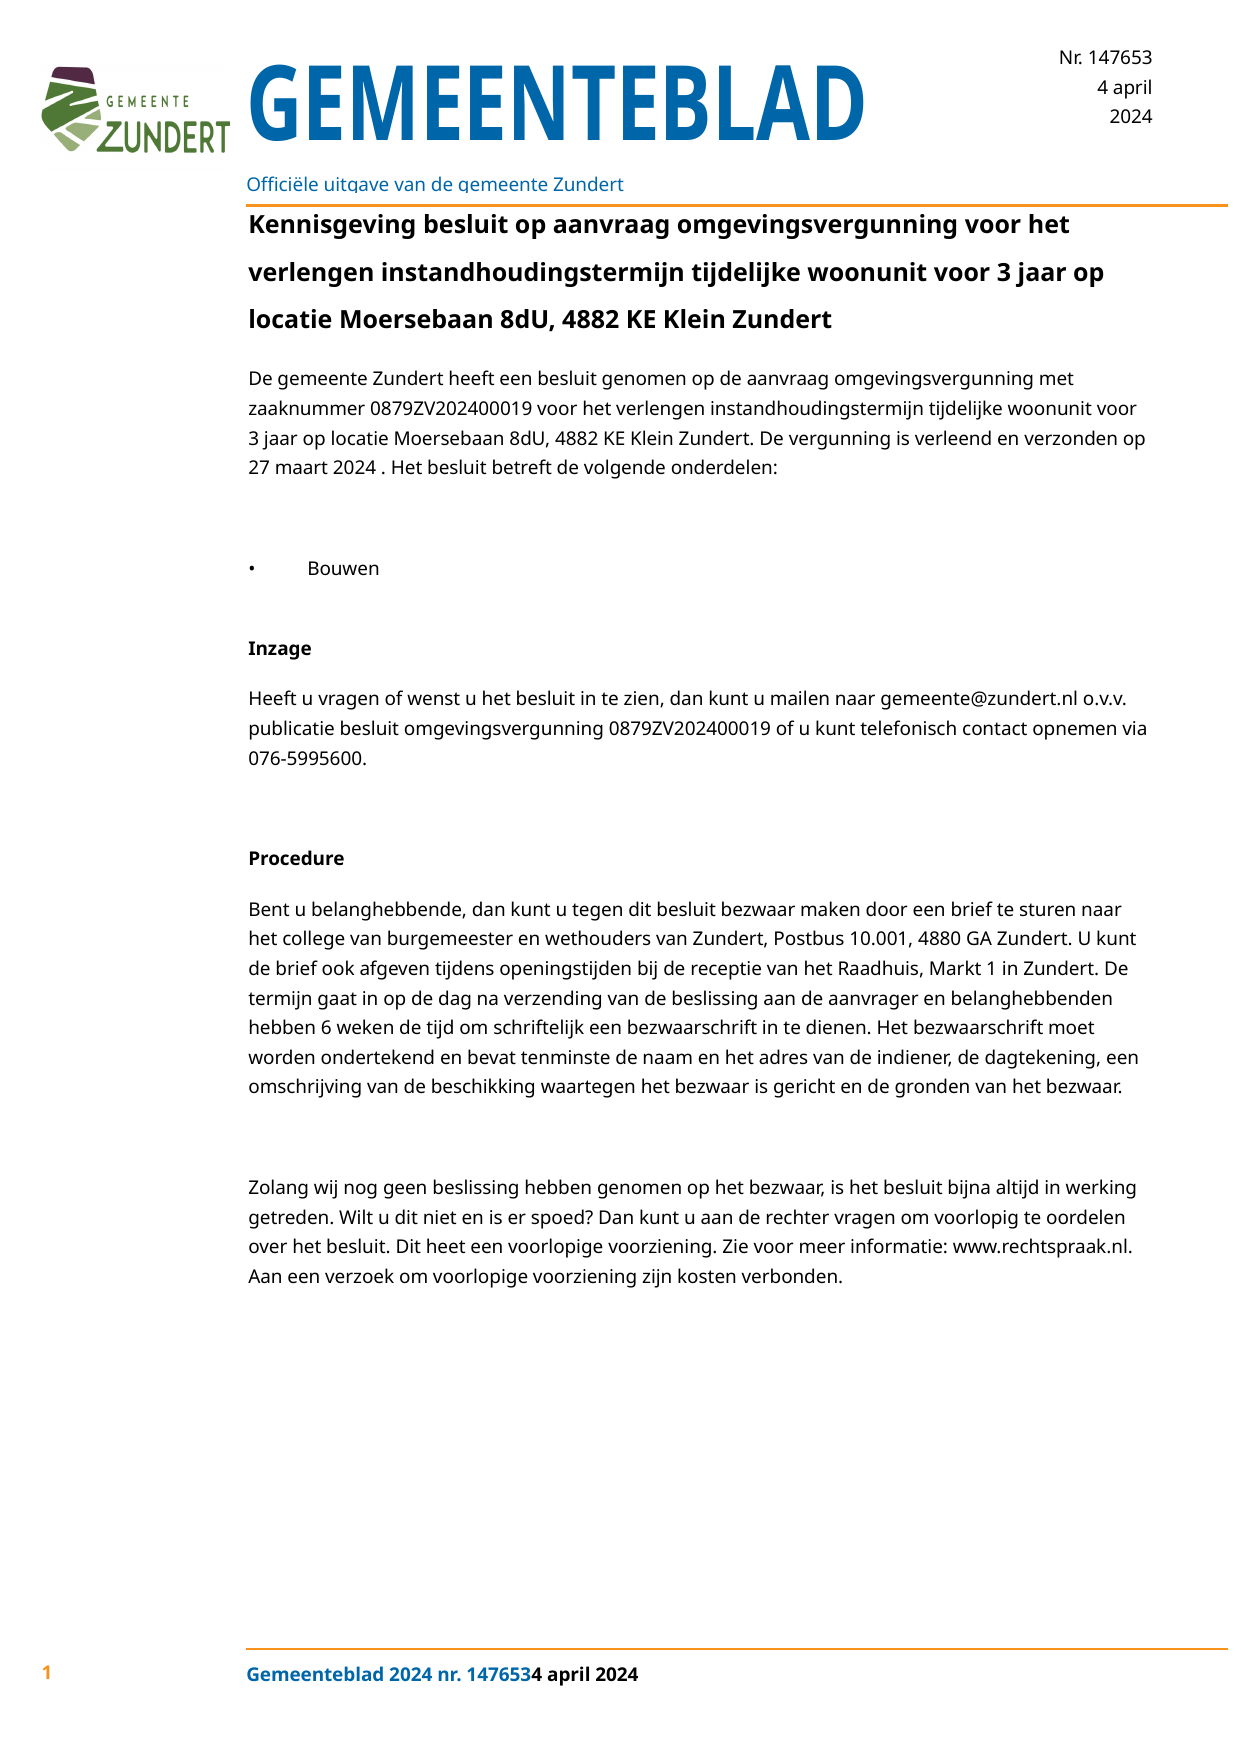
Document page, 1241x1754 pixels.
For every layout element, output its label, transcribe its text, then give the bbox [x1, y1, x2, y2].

picture [41, 47, 231, 172]
text Inzage [248, 635, 1152, 661]
text De gemeente Zundert heeft een besluit genomen op de aanvraag omgevingsvergunning met zaaknummer 0879ZV202400019 voor het verlengen instandhoudingstermijn tijdelijke woonunit voor 3 jaar op locatie Moersebaan 8dU, 4882 KE Klein Zundert. De vergunning is verleend en verzonden op 27 maart 2024 . Het besluit betreft de volgende onderdelen: [248, 366, 1152, 480]
text Bent u belanghebbende, dan kunt u tegen dit besluit bezwaar maken door een brief te sturen naar het college van burgemeester en wethouders van Zundert, Postbus 10.001, 4880 GA Zundert. U kunt de brief ook afgeven tijdens openingstijden bij de receptie van het Raadhuis, Markt 1 in Zundert. De termijn gaat in op de dag na verzending van de beslissing aan de aanvrager en belanghebbenden hebben 6 weken de tijd om schriftelijk een bezwaarschrift in te dienen. Het bezwaarschrift moet worden ondertekend en bevat tenminste de naam en het adres van de indiener, de dagtekening, een omschrijving van de beschikking waartegen het bezwaar is gericht en de gronden van het bezwaar. [248, 896, 1152, 1099]
text Kennisgeving besluit op aanvraag omgevingsvergunning voor het verlengen instandhoudingstermijn tijdelijke woonunit voor 3 jaar op locatie Moersebaan 8dU, 4882 KE Klein Zundert [248, 207, 1152, 336]
text Heeft u vragen of wenst u het besluit in te zien, dan kunt u mailen naar gemeente@zundert.nl o.v.v. publicatie besluit omgevingsvergunning 0879ZV202400019 of u kunt telefonisch contact opnemen via 076-5995600. [248, 686, 1152, 770]
text Procedure [248, 846, 1152, 871]
list Bouwen [248, 555, 1152, 581]
text Zolang wij nog geen beslissing hebben genomen op het bezwaar, is het besluit bijna altijd in werking getreden. Wilt u dit niet en is er spoed? Dan kunt u aan de rechter vragen om voorlopig te oordelen over het besluit. Dit heet een voorlopige voorziening. Zie voor meer informatie: www.rechtspraak.nl. Aan een verzoek om voorlopige voorziening zijn kosten verbonden. [248, 1174, 1152, 1289]
